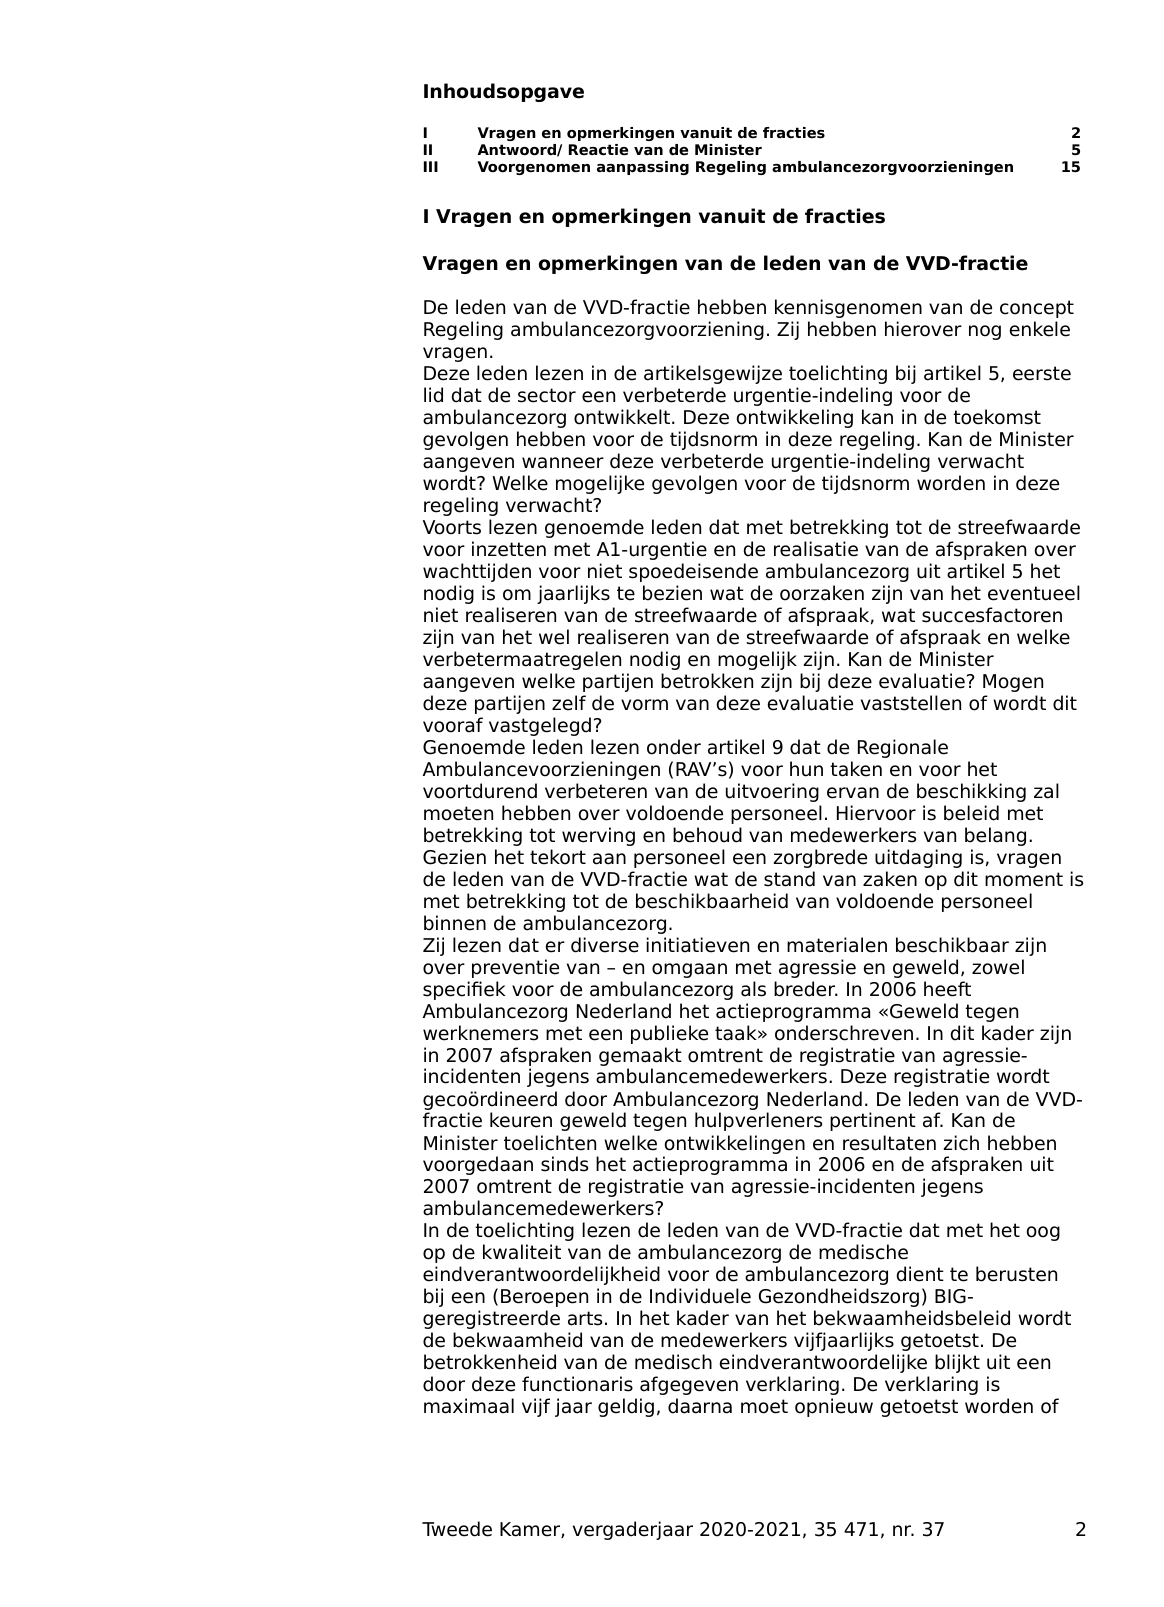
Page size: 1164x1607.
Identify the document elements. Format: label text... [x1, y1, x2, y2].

subtitle Inhoudsopgave [422, 81, 1087, 103]
table_header I [422, 125, 471, 142]
text De leden van de VVD-fractie hebben kennisgenomen van de concept Regeling ambulancezorgvoorziening. Zij hebben hierover nog enkele vragen. [422, 297, 1087, 363]
table_cell 5 [1023, 142, 1087, 159]
text Genoemde leden lezen onder artikel 9 dat de Regionale Ambulancevoorzieningen (RAV’s) voor hun taken en voor het voortdurend verbeteren van de uitvoering ervan de beschikking zal moeten hebben over voldoende personeel. Hiervoor is beleid met betrekking tot werving en behoud van medewerkers van belang. Gezien het tekort aan personeel een zorgbrede uitdaging is, vragen de leden van de VVD-fractie wat de stand van zaken op dit moment is met betrekking tot de beschikbaarheid van voldoende personeel binnen de ambulancezorg. [422, 737, 1087, 934]
table_cell Voorgenomen aanpassing Regeling ambulancezorgvoorzieningen [471, 159, 1023, 176]
subtitle I Vragen en opmerkingen vanuit de fracties [422, 206, 1087, 228]
subtitle Vragen en opmerkingen van de leden van de VVD-fractie [422, 253, 1087, 275]
text In de toelichting lezen de leden van de VVD-fractie dat met het oog op de kwaliteit van de ambulancezorg de medische eindverantwoordelijkheid voor de ambulancezorg dient te berusten bij een (Beroepen in de Individuele Gezondheidszorg) BIG-geregistreerde arts. In het kader van het bekwaamheidsbeleid wordt de bekwaamheid van de medewerkers vijfjaarlijks getoetst. De betrokkenheid van de medisch eindverantwoordelijke blijkt uit een door deze functionaris afgegeven verklaring. De verklaring is maximaal vijf jaar geldig, daarna moet opnieuw getoetst worden of [422, 1220, 1087, 1418]
text Zij lezen dat er diverse initiatieven en materialen beschikbaar zijn over preventie van – en omgaan met agressie en geweld, zowel specifiek voor de ambulancezorg als breder. In 2006 heeft Ambulancezorg Nederland het actieprogramma «Geweld tegen werknemers met een publieke taak» onderschreven. In dit kader zijn in 2007 afspraken gemaakt omtrent de registratie van agressie-incidenten jegens ambulancemedewerkers. Deze registratie wordt gecoördineerd door Ambulancezorg Nederland. De leden van de VVD-fractie keuren geweld tegen hulpverleners pertinent af. Kan de Minister toelichten welke ontwikkelingen en resultaten zich hebben voorgedaan sinds het actieprogramma in 2006 en de afspraken uit 2007 omtrent de registratie van agressie-incidenten jegens ambulancemedewerkers? [422, 934, 1087, 1220]
table_header 2 [1023, 125, 1087, 142]
text Voorts lezen genoemde leden dat met betrekking tot de streefwaarde voor inzetten met A1-urgentie en de realisatie van de afspraken over wachttijden voor niet spoedeisende ambulancezorg uit artikel 5 het nodig is om jaarlijks te bezien wat de oorzaken zijn van het eventueel niet realiseren van de streefwaarde of afspraak, wat succesfactoren zijn van het wel realiseren van de streefwaarde of afspraak en welke verbetermaatregelen nodig en mogelijk zijn. Kan de Minister aangeven welke partijen betrokken zijn bij deze evaluatie? Mogen deze partijen zelf de vorm van deze evaluatie vaststellen of wordt dit vooraf vastgelegd? [422, 517, 1087, 737]
table_cell II [422, 142, 471, 159]
table_header Vragen en opmerkingen vanuit de fracties [471, 125, 1023, 142]
table_cell III [422, 159, 471, 176]
table_cell Antwoord/ Reactie van de Minister [471, 142, 1023, 159]
text Deze leden lezen in de artikelsgewijze toelichting bij artikel 5, eerste lid dat de sector een verbeterde urgentie-indeling voor de ambulancezorg ontwikkelt. Deze ontwikkeling kan in de toekomst gevolgen hebben voor de tijdsnorm in deze regeling. Kan de Minister aangeven wanneer deze verbeterde urgentie-indeling verwacht wordt? Welke mogelijke gevolgen voor de tijdsnorm worden in deze regeling verwacht? [422, 363, 1087, 517]
table_cell 15 [1023, 159, 1087, 176]
